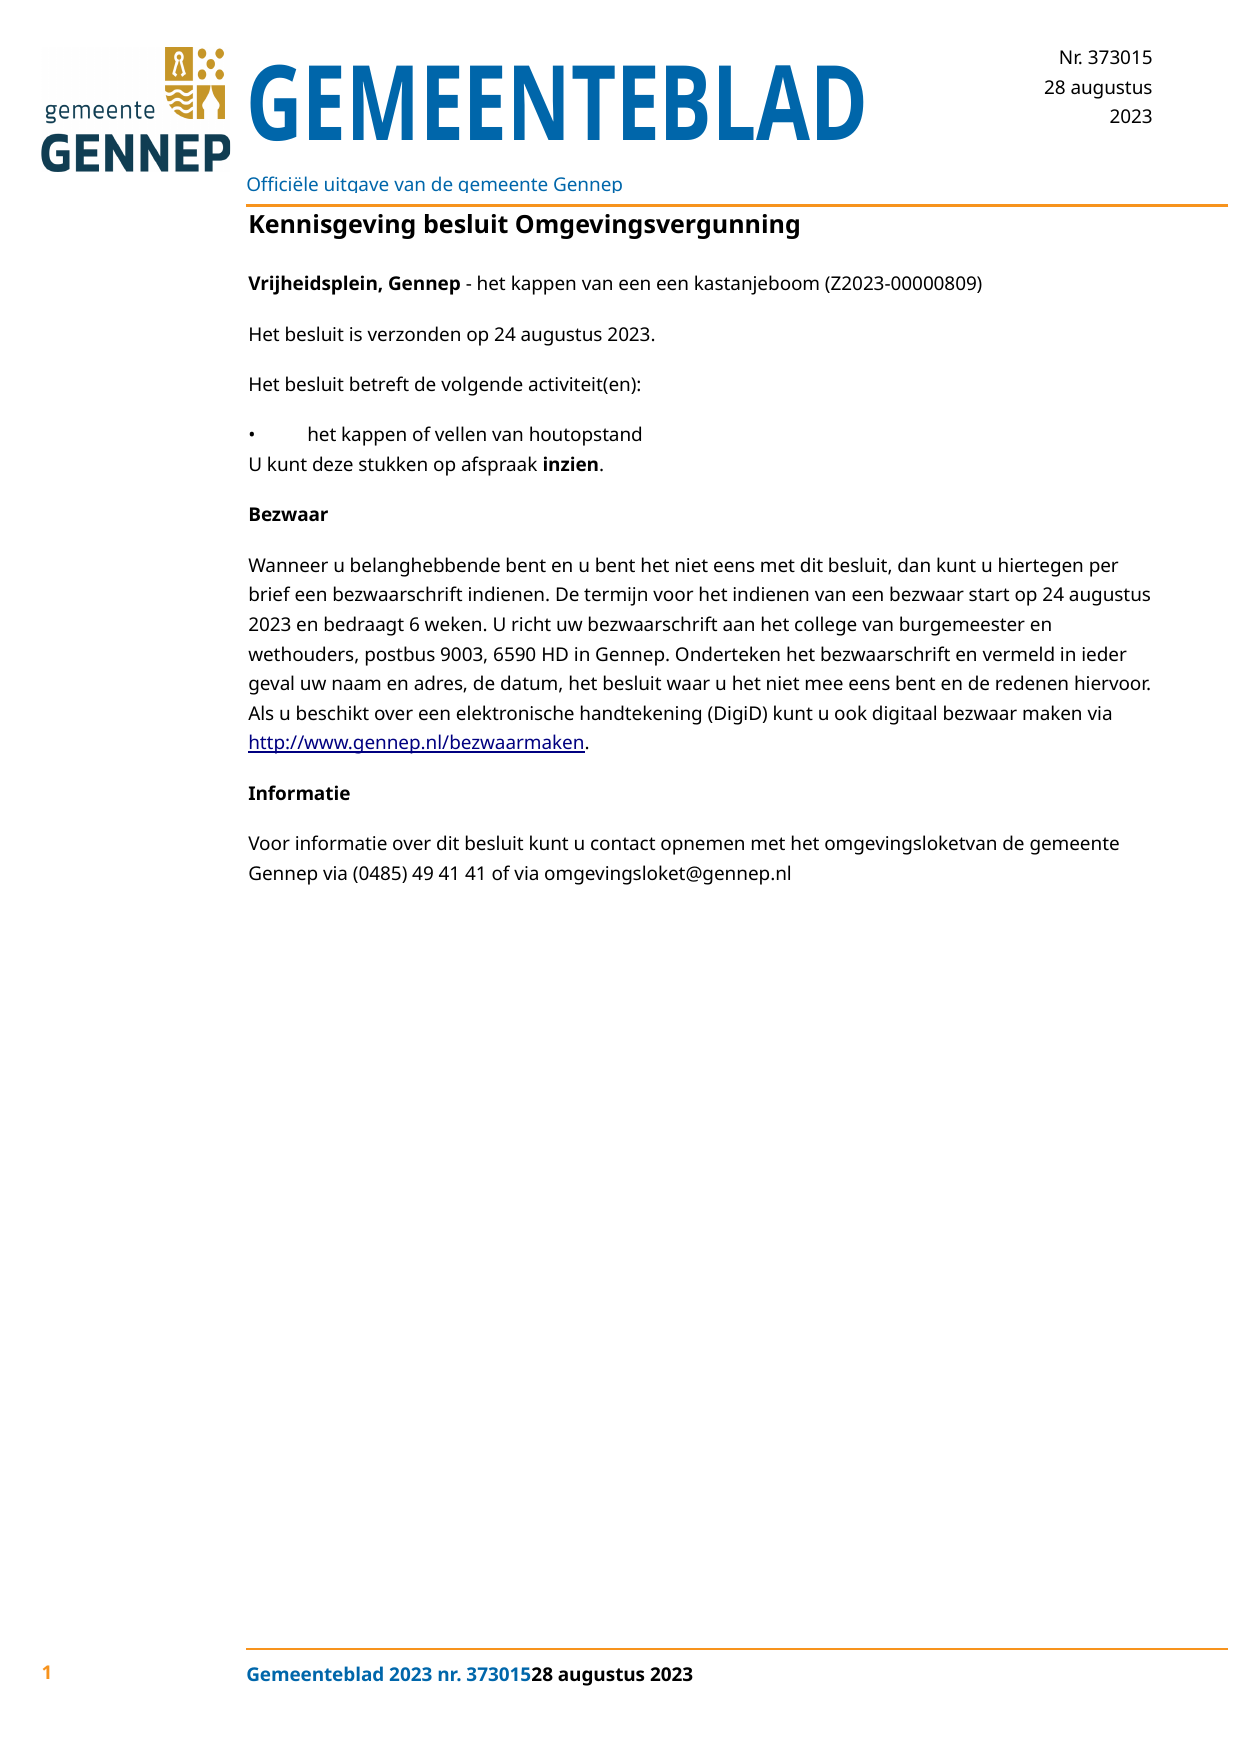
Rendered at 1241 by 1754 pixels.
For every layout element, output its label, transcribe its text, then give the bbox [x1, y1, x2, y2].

text Bezwaar [248, 502, 1152, 527]
text Informatie [248, 780, 1152, 806]
text Vrijheidsplein, Gennep - het kappen van een een kastanjeboom (Z2023-00000809) [248, 270, 1152, 296]
text Het besluit betreft de volgende activiteit(en): [248, 371, 1152, 397]
text Voor informatie over dit besluit kunt u contact opnemen met het omgevingsloketvan de gemeente Gennep via (0485) 49 41 41 of via omgevingsloket@gennep.nl [248, 830, 1152, 886]
text U kunt deze stukken op afspraak inzien. [248, 451, 1152, 477]
text Kennisgeving besluit Omgevingsvergunning [248, 207, 1152, 241]
text Wanneer u belanghebbende bent en u bent het niet eens met dit besluit, dan kunt u hiertegen per brief een bezwaarschrift indienen. De termijn voor het indienen van een bezwaar start op 24 augustus 2023 en bedraagt 6 weken. U richt uw bezwaarschrift aan het college van burgemeester en wethouders, postbus 9003, 6590 HD in Gennep. Onderteken het bezwaarschrift en vermeld in ieder geval uw naam en adres, de datum, het besluit waar u het niet mee eens bent en de redenen hiervoor. Als u beschikt over een elektronische handtekening (DigiD) kunt u ook digitaal bezwaar maken via http://www.gennep.nl/bezwaarmaken. [248, 552, 1152, 755]
text Het besluit is verzonden op 24 augustus 2023. [248, 321, 1152, 346]
list het kappen of vellen van houtopstand [248, 422, 1152, 447]
picture [41, 47, 231, 172]
